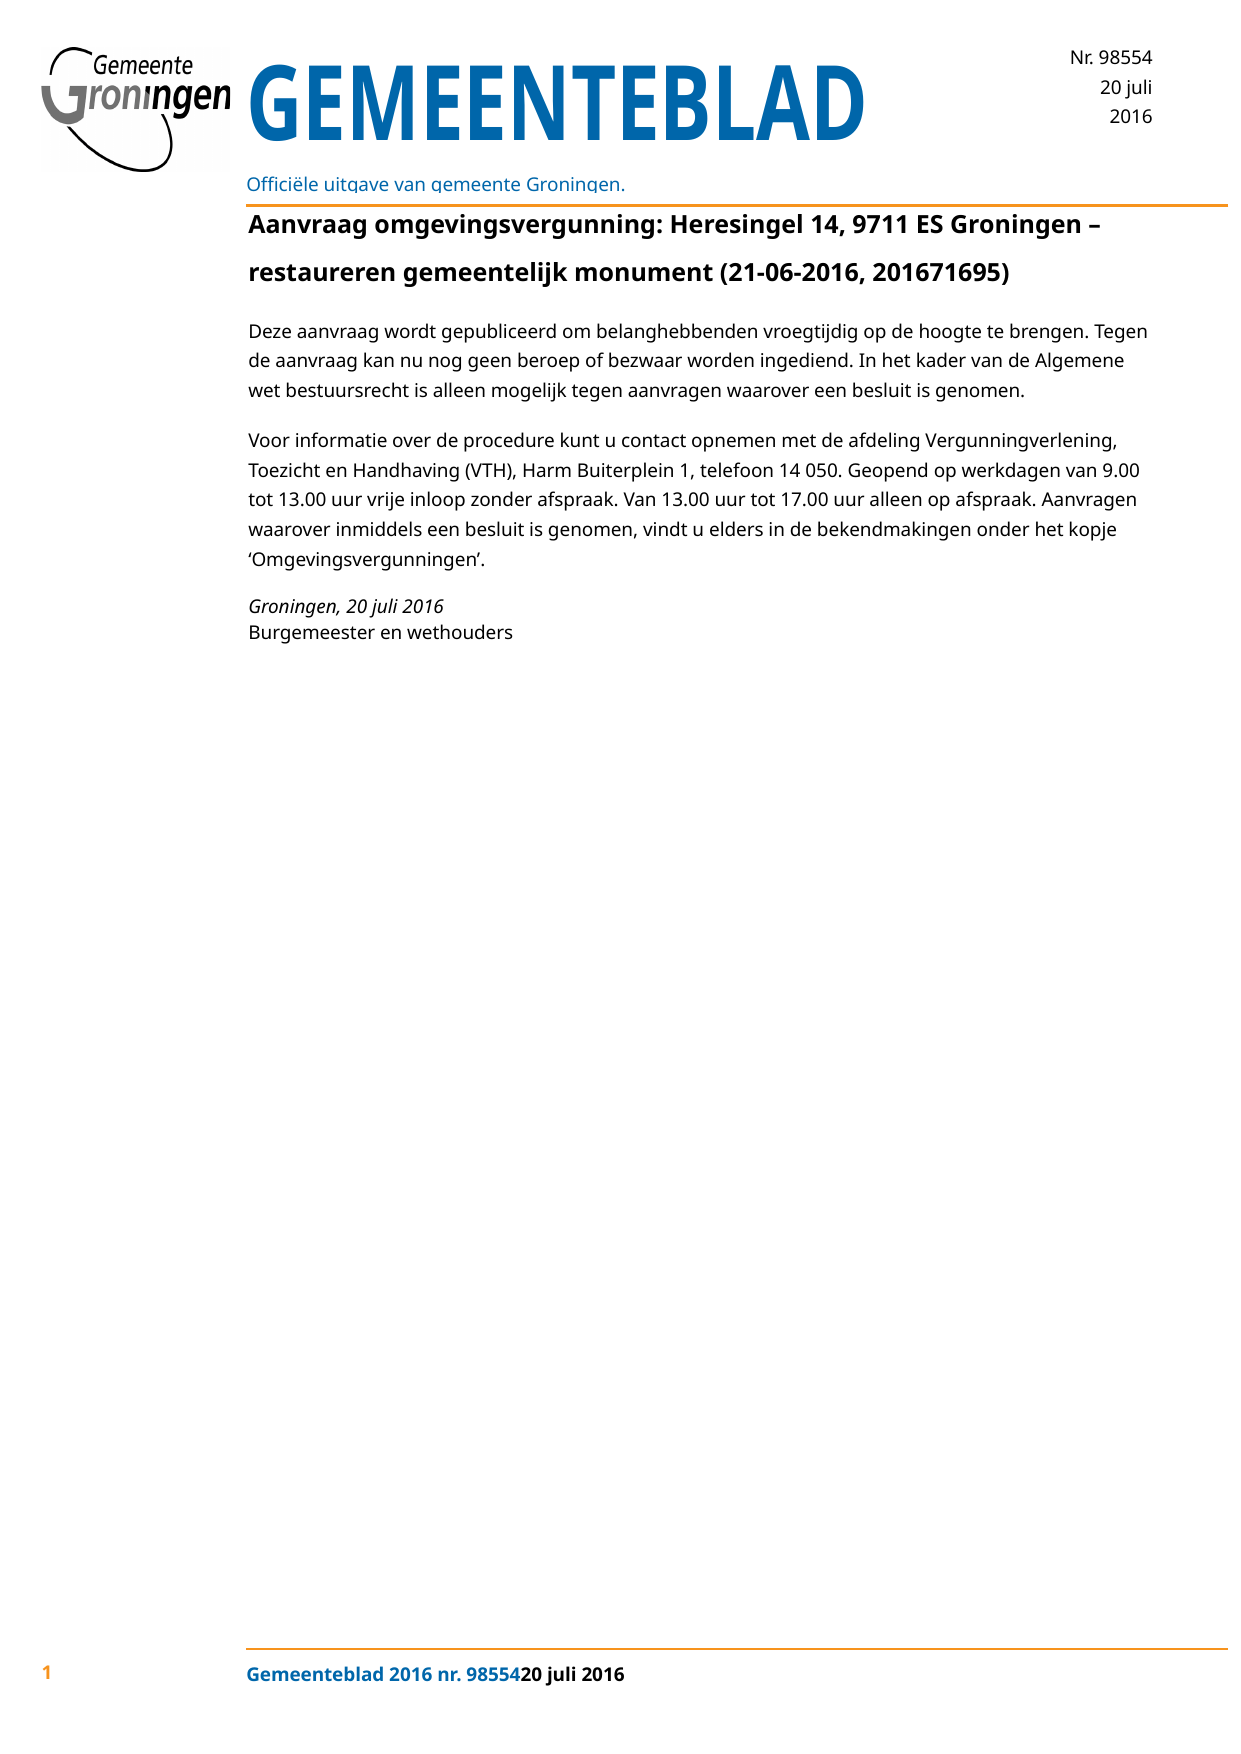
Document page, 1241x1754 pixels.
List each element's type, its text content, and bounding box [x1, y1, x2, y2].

text Voor informatie over de procedure kunt u contact opnemen met de afdeling Vergunningverlening, Toezicht en Handhaving (VTH), Harm Buiterplein 1, telefoon 14 050. Geopend op werkdagen van 9.00 tot 13.00 uur vrije inloop zonder afspraak. Van 13.00 uur tot 17.00 uur alleen op afspraak. Aanvragen waarover inmiddels een besluit is genomen, vindt u elders in de bekendmakingen onder het kopje ‘Omgevingsvergunningen’. [248, 427, 1152, 572]
text Groningen, 20 juli 2016 [248, 594, 1152, 619]
text Deze aanvraag wordt gepubliceerd om belanghebbenden vroegtijdig op de hoogte te brengen. Tegen de aanvraag kan nu nog geen beroep of bezwaar worden ingediend. In het kader van de Algemene wet bestuursrecht is alleen mogelijk tegen aanvragen waarover een besluit is genomen. [248, 318, 1152, 403]
text Aanvraag omgevingsvergunning: Heresingel 14, 9711 ES Groningen – restaureren gemeentelijk monument (21-06-2016, 201671695) [248, 207, 1152, 288]
picture [41, 47, 231, 172]
text Burgemeester en wethouders [248, 619, 1152, 645]
